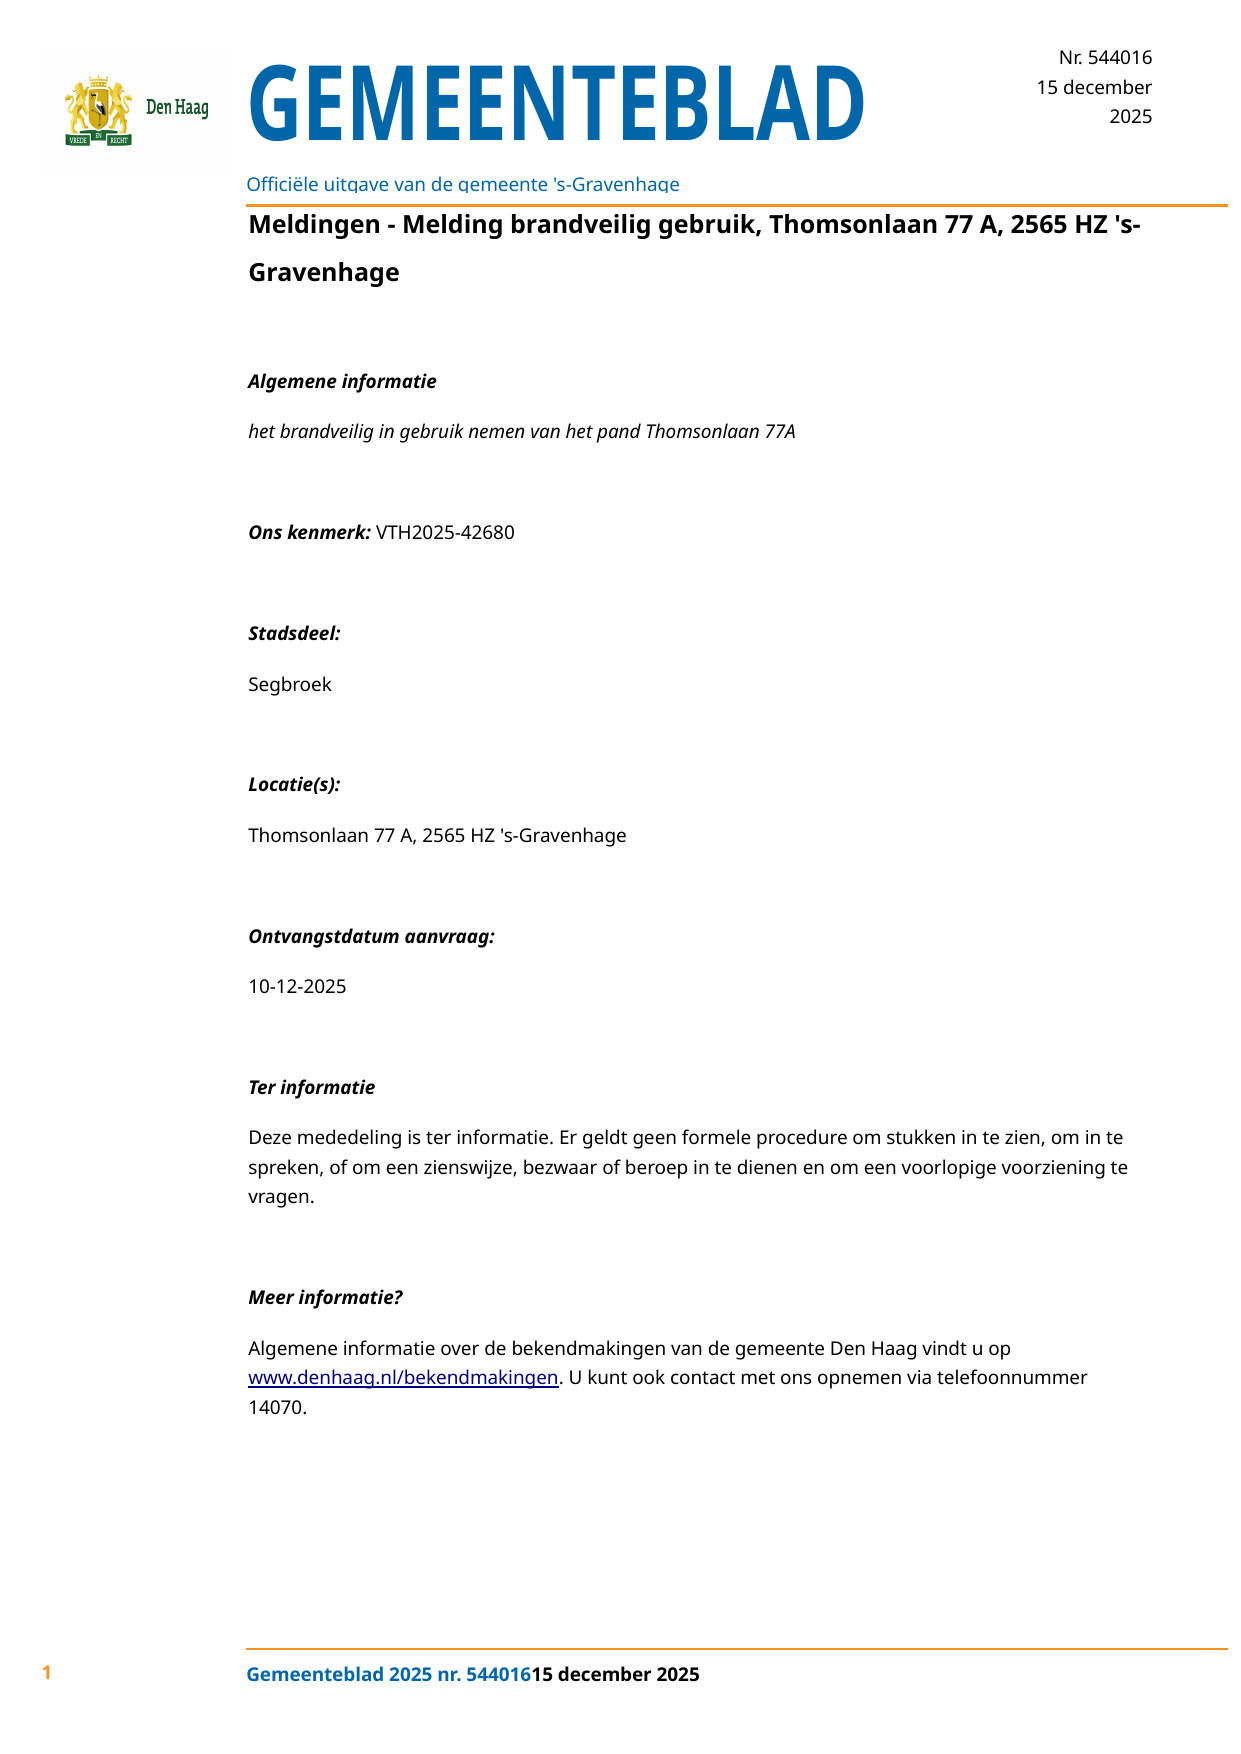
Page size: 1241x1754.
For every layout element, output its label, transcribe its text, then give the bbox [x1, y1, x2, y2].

text Ons kenmerk: VTH2025-42680 [248, 519, 1152, 545]
text 10-12-2025 [248, 973, 1152, 999]
text Locatie(s): [248, 772, 1152, 797]
picture [41, 47, 231, 172]
text het brandveilig in gebruik nemen van het pand Thomsonlaan 77A [248, 419, 1152, 444]
text Stadsdeel: [248, 620, 1152, 646]
text Ontvangstdatum aanvraag: [248, 923, 1152, 949]
text Segbroek [248, 671, 1152, 697]
text Algemene informatie over de bekendmakingen van de gemeente Den Haag vindt u op www.denhaag.nl/bekendmakingen. U kunt ook contact met ons opnemen via telefoonnummer 14070. [248, 1335, 1152, 1420]
text Thomsonlaan 77 A, 2565 HZ 's-Gravenhage [248, 822, 1152, 848]
text Ter informatie [248, 1074, 1152, 1100]
text Deze mededeling is ter informatie. Er geldt geen formele procedure om stukken in te zien, om in te spreken, of om een zienswijze, bezwaar of beroep in te dienen en om een voorlopige voorziening te vragen. [248, 1124, 1152, 1209]
text Meldingen - Melding brandveilig gebruik, Thomsonlaan 77 A, 2565 HZ 's-Gravenhage [248, 207, 1152, 288]
text Algemene informatie [248, 368, 1152, 394]
text Meer informatie? [248, 1284, 1152, 1310]
